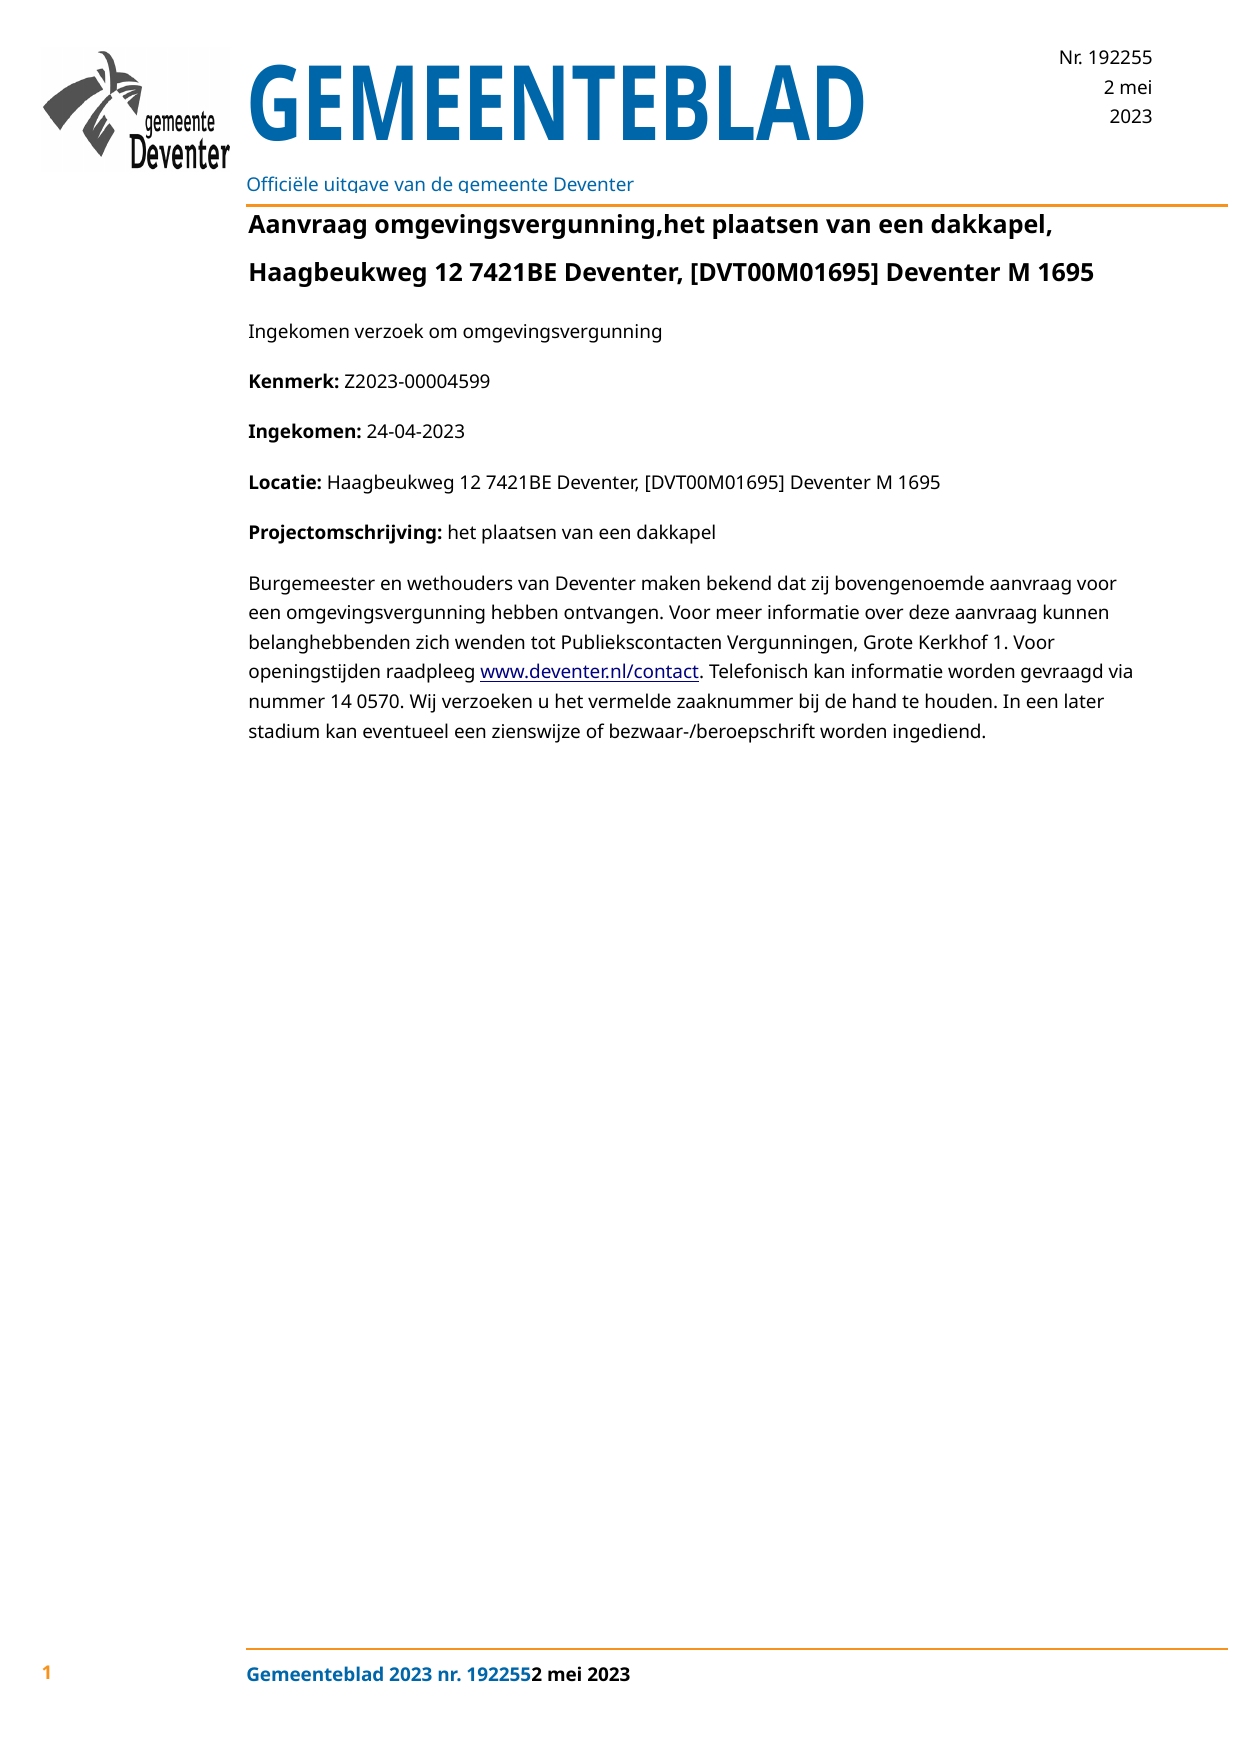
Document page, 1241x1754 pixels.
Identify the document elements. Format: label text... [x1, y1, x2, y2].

text Projectomschrijving: het plaatsen van een dakkapel [248, 519, 1152, 545]
text Burgemeester en wethouders van Deventer maken bekend dat zij bovengenoemde aanvraag voor een omgevingsvergunning hebben ontvangen. Voor meer informatie over deze aanvraag kunnen belanghebbenden zich wenden tot Publiekscontacten Vergunningen, Grote Kerkhof 1. Voor openingstijden raadpleeg www.deventer.nl/contact. Telefonisch kan informatie worden gevraagd via nummer 14 0570. Wij verzoeken u het vermelde zaaknummer bij de hand te houden. In een later stadium kan eventueel een zienswijze of bezwaar-/beroepschrift worden ingediend. [248, 570, 1152, 744]
text Ingekomen: 24-04-2023 [248, 419, 1152, 444]
picture [41, 47, 231, 172]
text Locatie: Haagbeukweg 12 7421BE Deventer, [DVT00M01695] Deventer M 1695 [248, 469, 1152, 495]
text Aanvraag omgevingsvergunning,het plaatsen van een dakkapel, Haagbeukweg 12 7421BE Deventer, [DVT00M01695] Deventer M 1695 [248, 207, 1152, 288]
text Ingekomen verzoek om omgevingsvergunning [248, 318, 1152, 344]
text Kenmerk: Z2023-00004599 [248, 368, 1152, 394]
